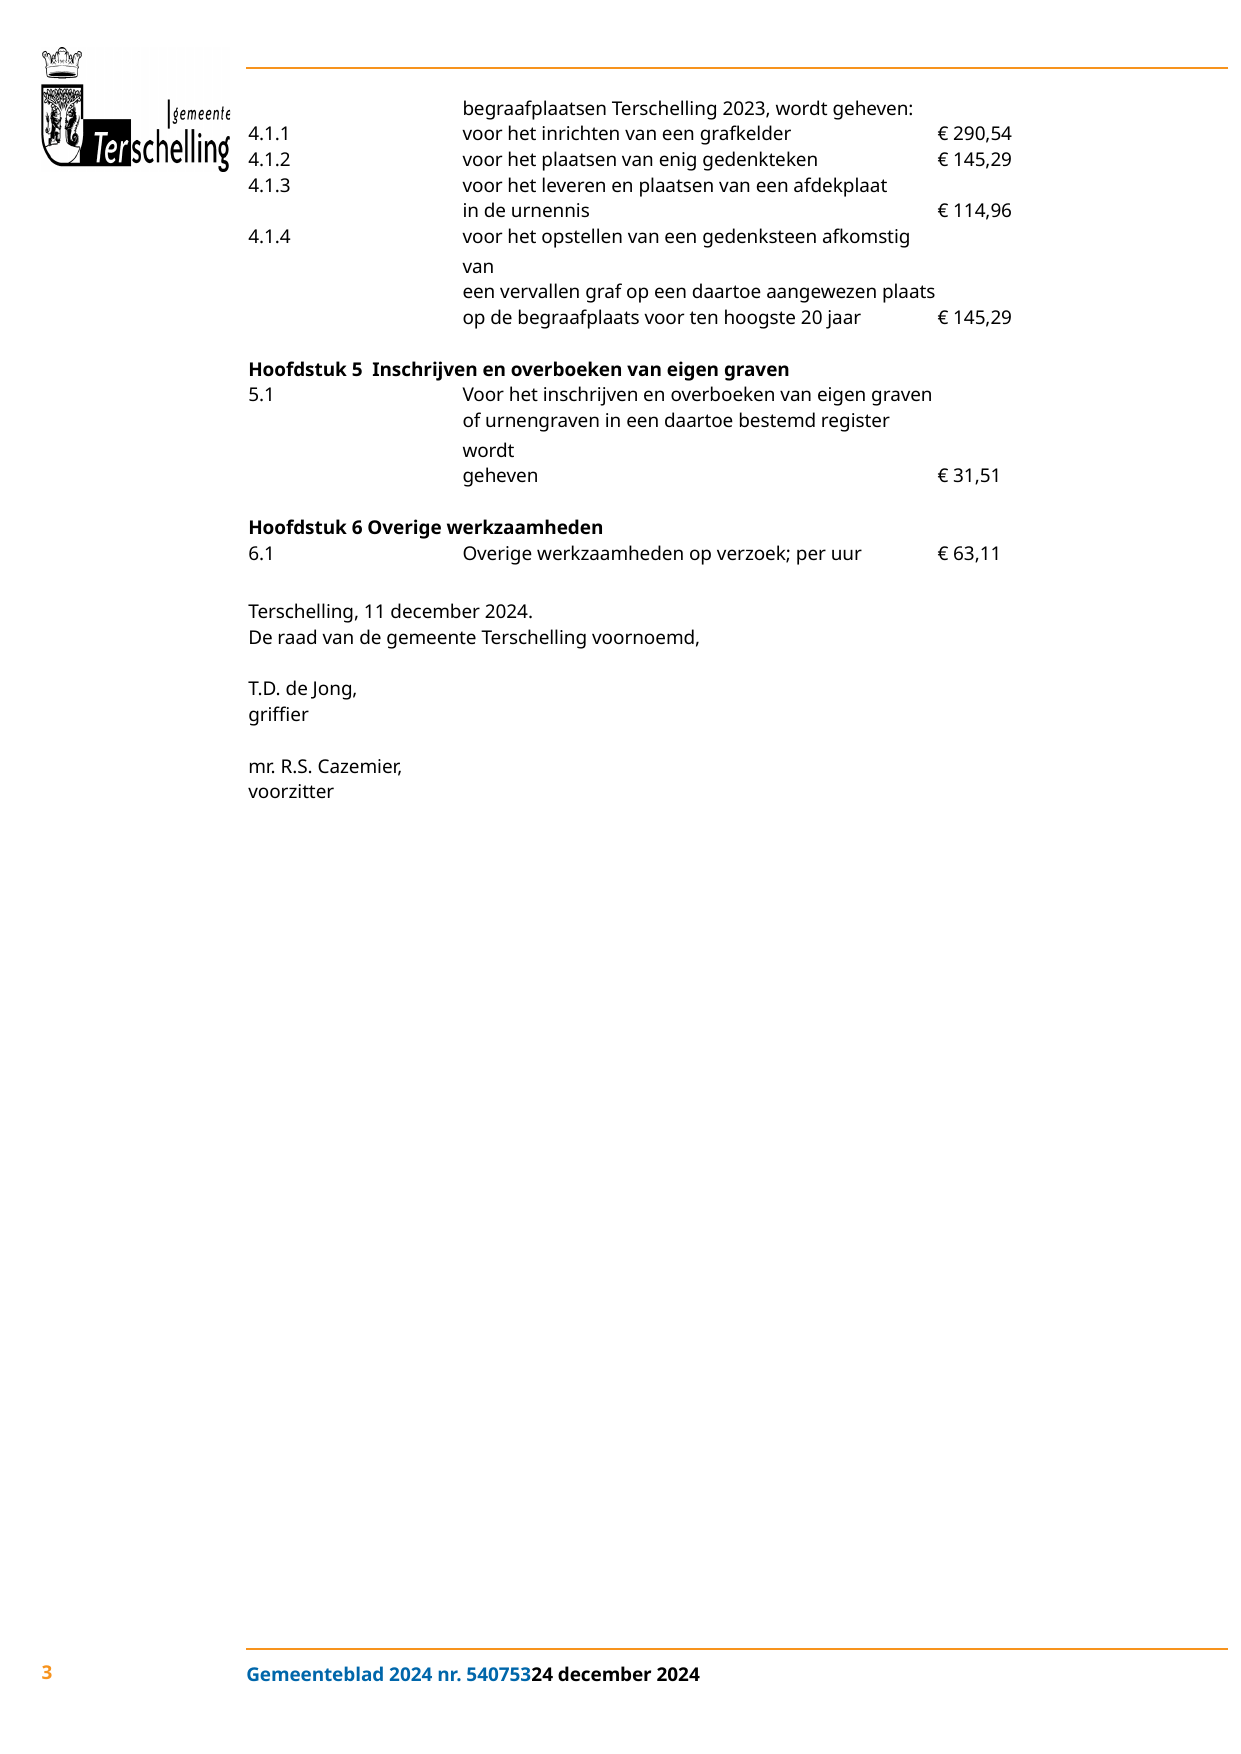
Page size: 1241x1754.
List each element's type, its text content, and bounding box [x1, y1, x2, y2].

table_cell [937, 172, 1152, 198]
text griffier [248, 701, 1152, 727]
table_cell [937, 95, 1152, 121]
table_cell 4.1.3 [248, 172, 462, 198]
table_cell [248, 463, 462, 488]
table_cell € 145,29 [937, 305, 1152, 330]
table_cell € 114,96 [937, 198, 1152, 223]
table_cell [937, 224, 1152, 279]
table_cell [462, 330, 937, 356]
table_cell voor het inrichten van een grafkelder [462, 121, 937, 146]
table_cell in de urnennis [462, 198, 937, 223]
table_cell [937, 330, 1152, 356]
table_cell € 145,29 [937, 146, 1152, 172]
table_cell [248, 305, 462, 330]
table_cell Hoofdstuk 6 Overige werkzaamheden [248, 514, 1152, 540]
text mr. R.S. Cazemier, [248, 753, 1152, 778]
table_cell voor het leveren en plaatsen van een afdekplaat [462, 172, 937, 198]
text Terschelling, 11 december 2024. [248, 598, 1152, 624]
table_cell 4.1.2 [248, 146, 462, 172]
table_cell begraafplaatsen Terschelling 2023, wordt geheven: [462, 95, 937, 121]
table_cell € 31,51 [937, 463, 1152, 488]
table_cell of urnengraven in een daartoe bestemd register wordt [462, 408, 937, 463]
table_cell Hoofdstuk 5 Inschrijven en overboeken van eigen graven [248, 356, 1152, 382]
table_cell Overige werkzaamheden op verzoek; per uur [462, 540, 937, 566]
table_cell geheven [462, 463, 937, 488]
table_cell € 290,54 [937, 121, 1152, 146]
table_cell [248, 95, 462, 121]
table_cell 5.1 [248, 382, 462, 407]
picture [41, 47, 231, 172]
table_cell [248, 330, 462, 356]
text T.D. de Jong, [248, 676, 1152, 701]
table_cell op de begraafplaats voor ten hoogste 20 jaar [462, 305, 937, 330]
table_cell [248, 489, 462, 514]
table_cell [937, 408, 1152, 463]
table_cell 4.1.4 [248, 224, 462, 279]
table_cell voor het opstellen van een gedenksteen afkomstig van [462, 224, 937, 279]
table_cell [462, 489, 937, 514]
table_cell [937, 382, 1152, 407]
table_cell 6.1 [248, 540, 462, 566]
table_cell 4.1.1 [248, 121, 462, 146]
text voorzitter [248, 778, 1152, 804]
table_cell [248, 408, 462, 463]
table_cell € 63,11 [937, 540, 1152, 566]
table_cell voor het plaatsen van enig gedenkteken [462, 146, 937, 172]
text De raad van de gemeente Terschelling voornoemd, [248, 624, 1152, 650]
table_cell [937, 279, 1152, 304]
table_cell [248, 198, 462, 223]
table_cell een vervallen graf op een daartoe aangewezen plaats [462, 279, 937, 304]
table_cell Voor het inschrijven en overboeken van eigen graven [462, 382, 937, 407]
table_cell [248, 279, 462, 304]
table_cell [937, 489, 1152, 514]
